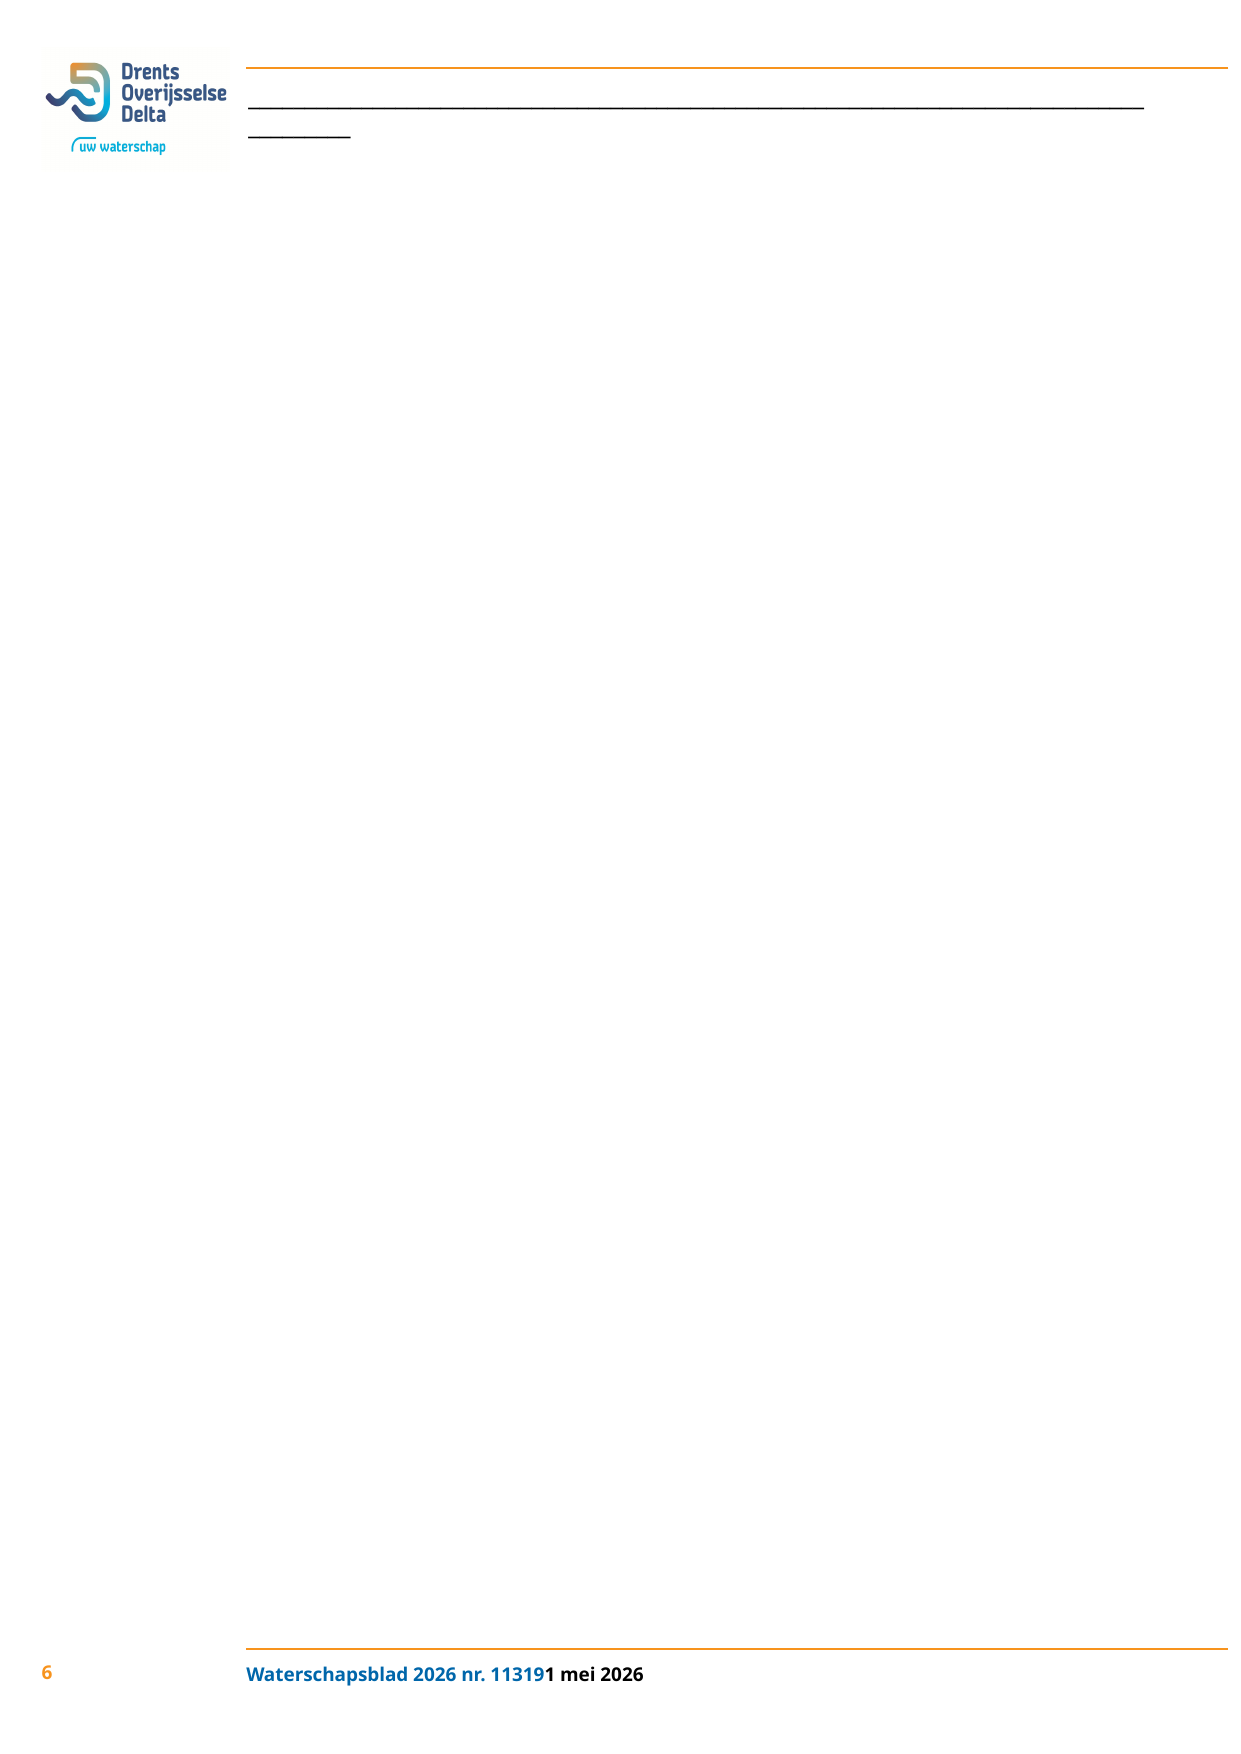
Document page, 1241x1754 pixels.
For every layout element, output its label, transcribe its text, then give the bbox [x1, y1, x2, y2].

text ──────────────────────────────────────────────────────────────────────────────────────── [248, 95, 1152, 150]
picture [41, 47, 231, 172]
